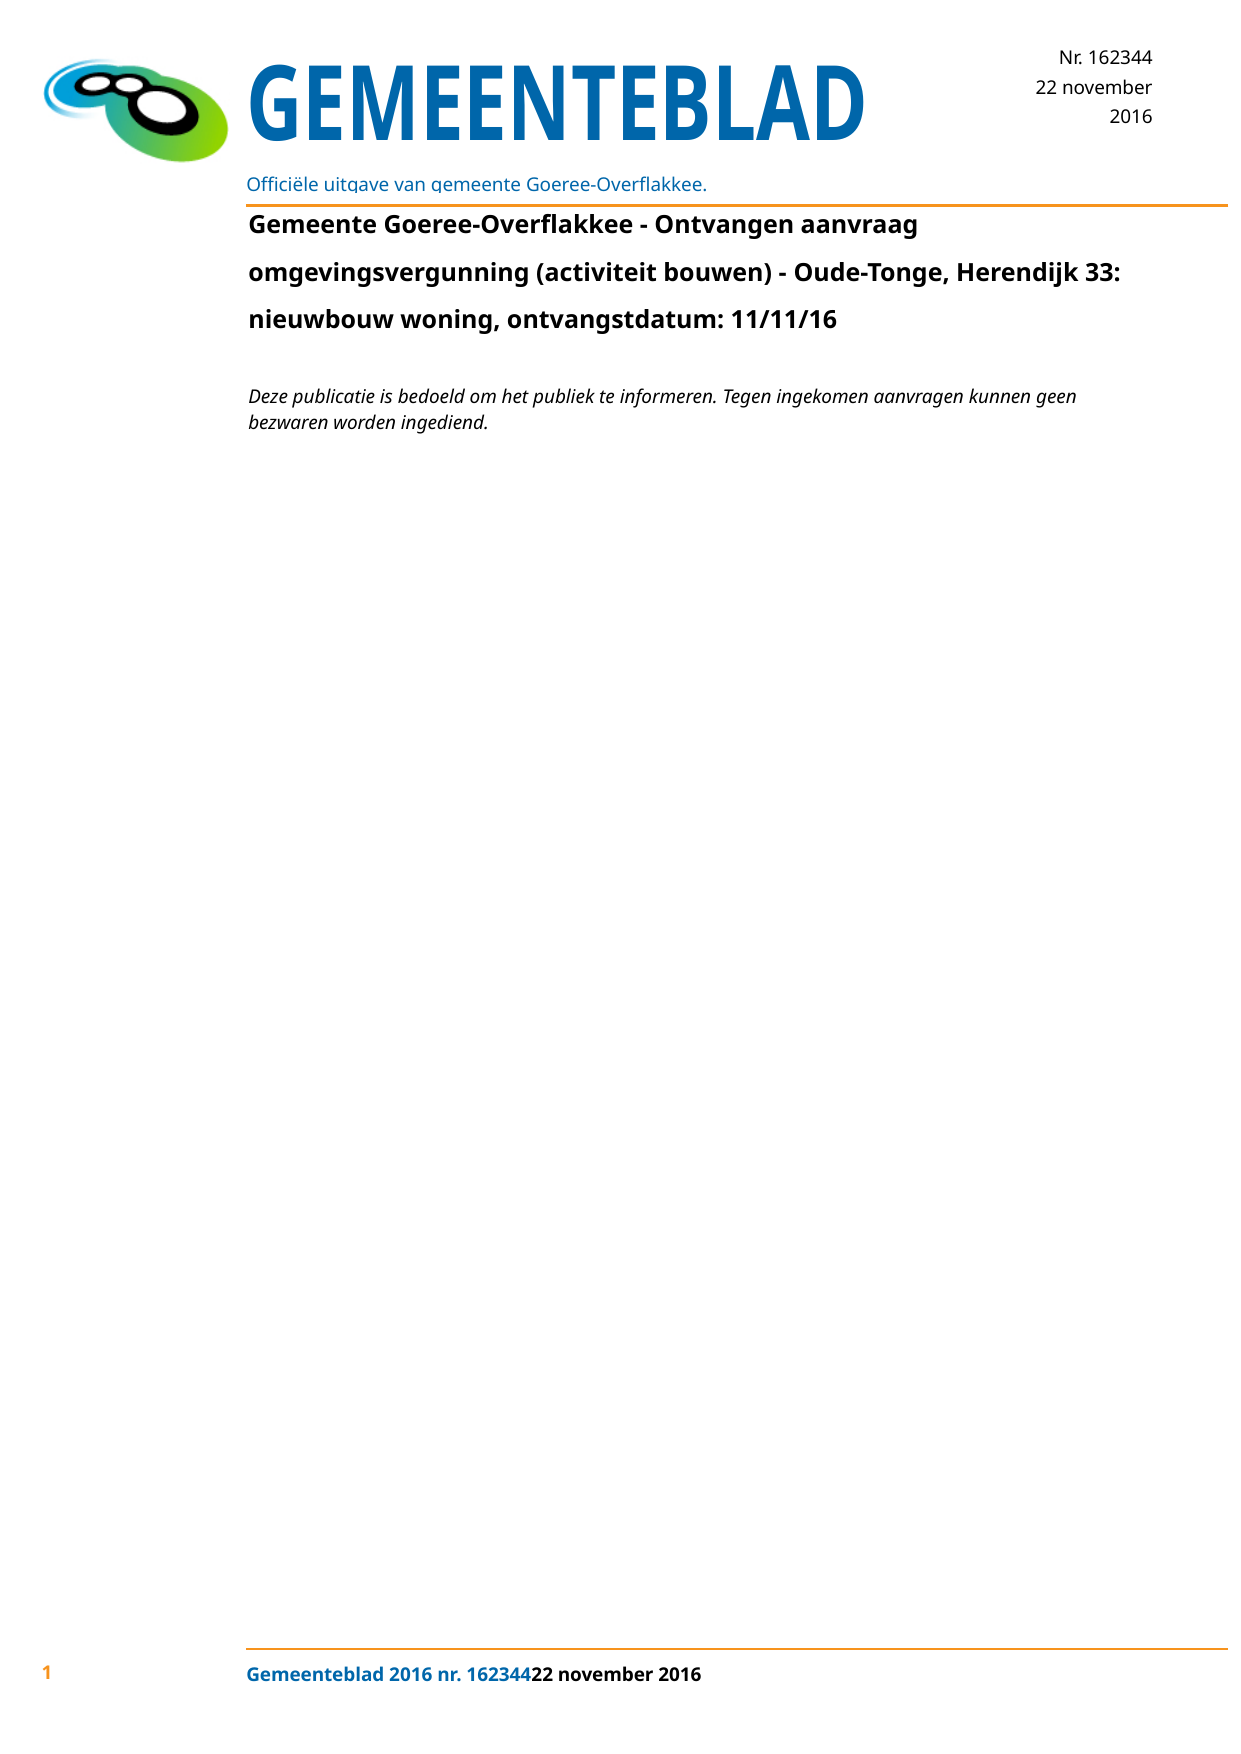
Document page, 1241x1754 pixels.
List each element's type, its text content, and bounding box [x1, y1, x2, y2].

picture [41, 47, 231, 172]
text Gemeente Goeree-Overflakkee - Ontvangen aanvraag omgevingsvergunning (activiteit bouwen) - Oude-Tonge, Herendijk 33: nieuwbouw woning, ontvangstdatum: 11/11/16 [248, 207, 1152, 336]
text Deze publicatie is bedoeld om het publiek te informeren. Tegen ingekomen aanvragen kunnen geen bezwaren worden ingediend. [248, 384, 1152, 435]
